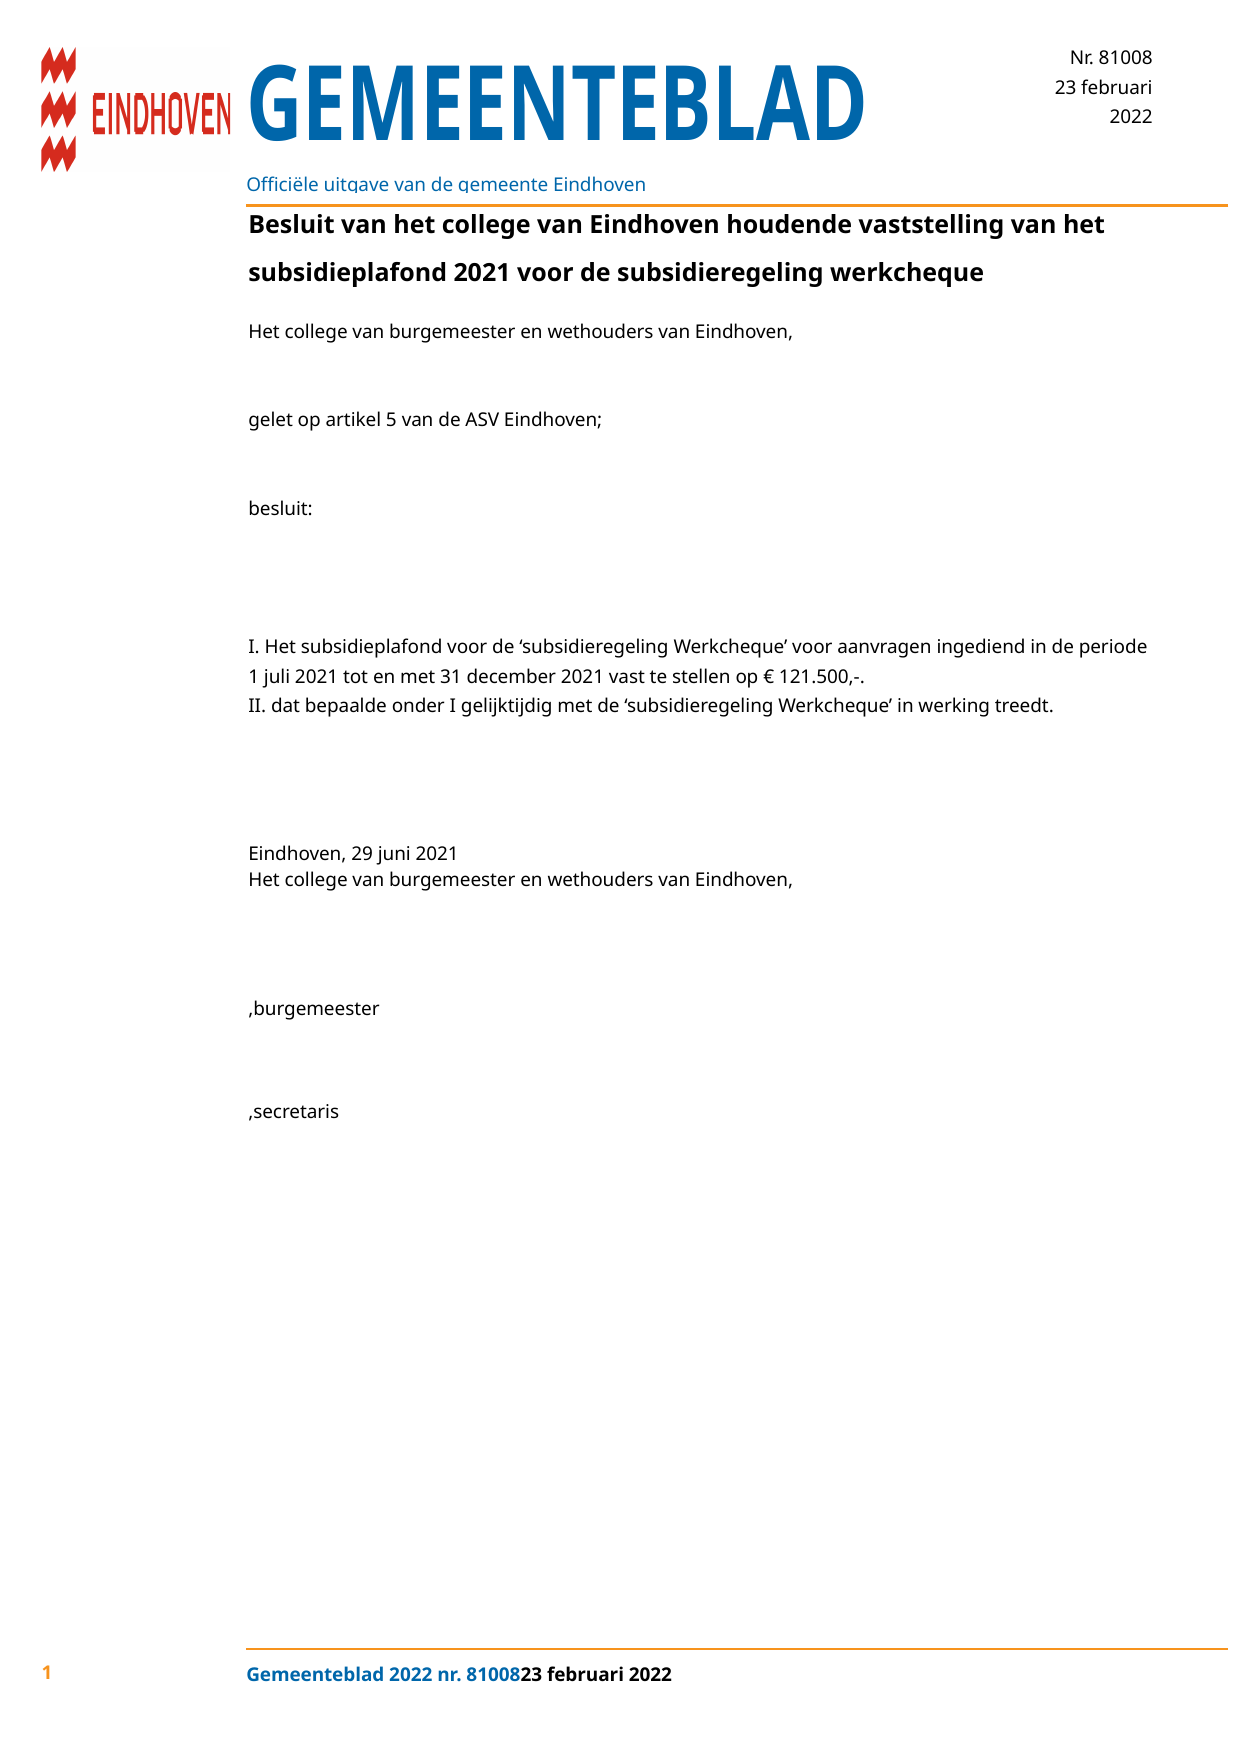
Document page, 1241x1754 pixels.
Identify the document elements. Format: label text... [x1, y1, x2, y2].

text gelet op artikel 5 van de ASV Eindhoven; [248, 407, 1152, 432]
text Eindhoven, 29 juni 2021 [248, 841, 1152, 866]
text Het college van burgemeester en wethouders van Eindhoven, [248, 866, 1152, 892]
text Besluit van het college van Eindhoven houdende vaststelling van het subsidieplafond 2021 voor de subsidieregeling werkcheque [248, 207, 1152, 288]
text Het college van burgemeester en wethouders van Eindhoven, [248, 318, 1152, 344]
text ,burgemeester [248, 995, 1152, 1021]
text ,secretaris [248, 1098, 1152, 1123]
text besluit: [248, 495, 1152, 521]
picture [41, 47, 231, 172]
text II. dat bepaalde onder I gelijktijdig met de ‘subsidieregeling Werkcheque’ in werking treedt. [248, 693, 1152, 718]
text I. Het subsidieplafond voor de ‘subsidieregeling Werkcheque’ voor aanvragen ingediend in de periode 1 juli 2021 tot en met 31 december 2021 vast te stellen op € 121.500,-. [248, 633, 1152, 689]
